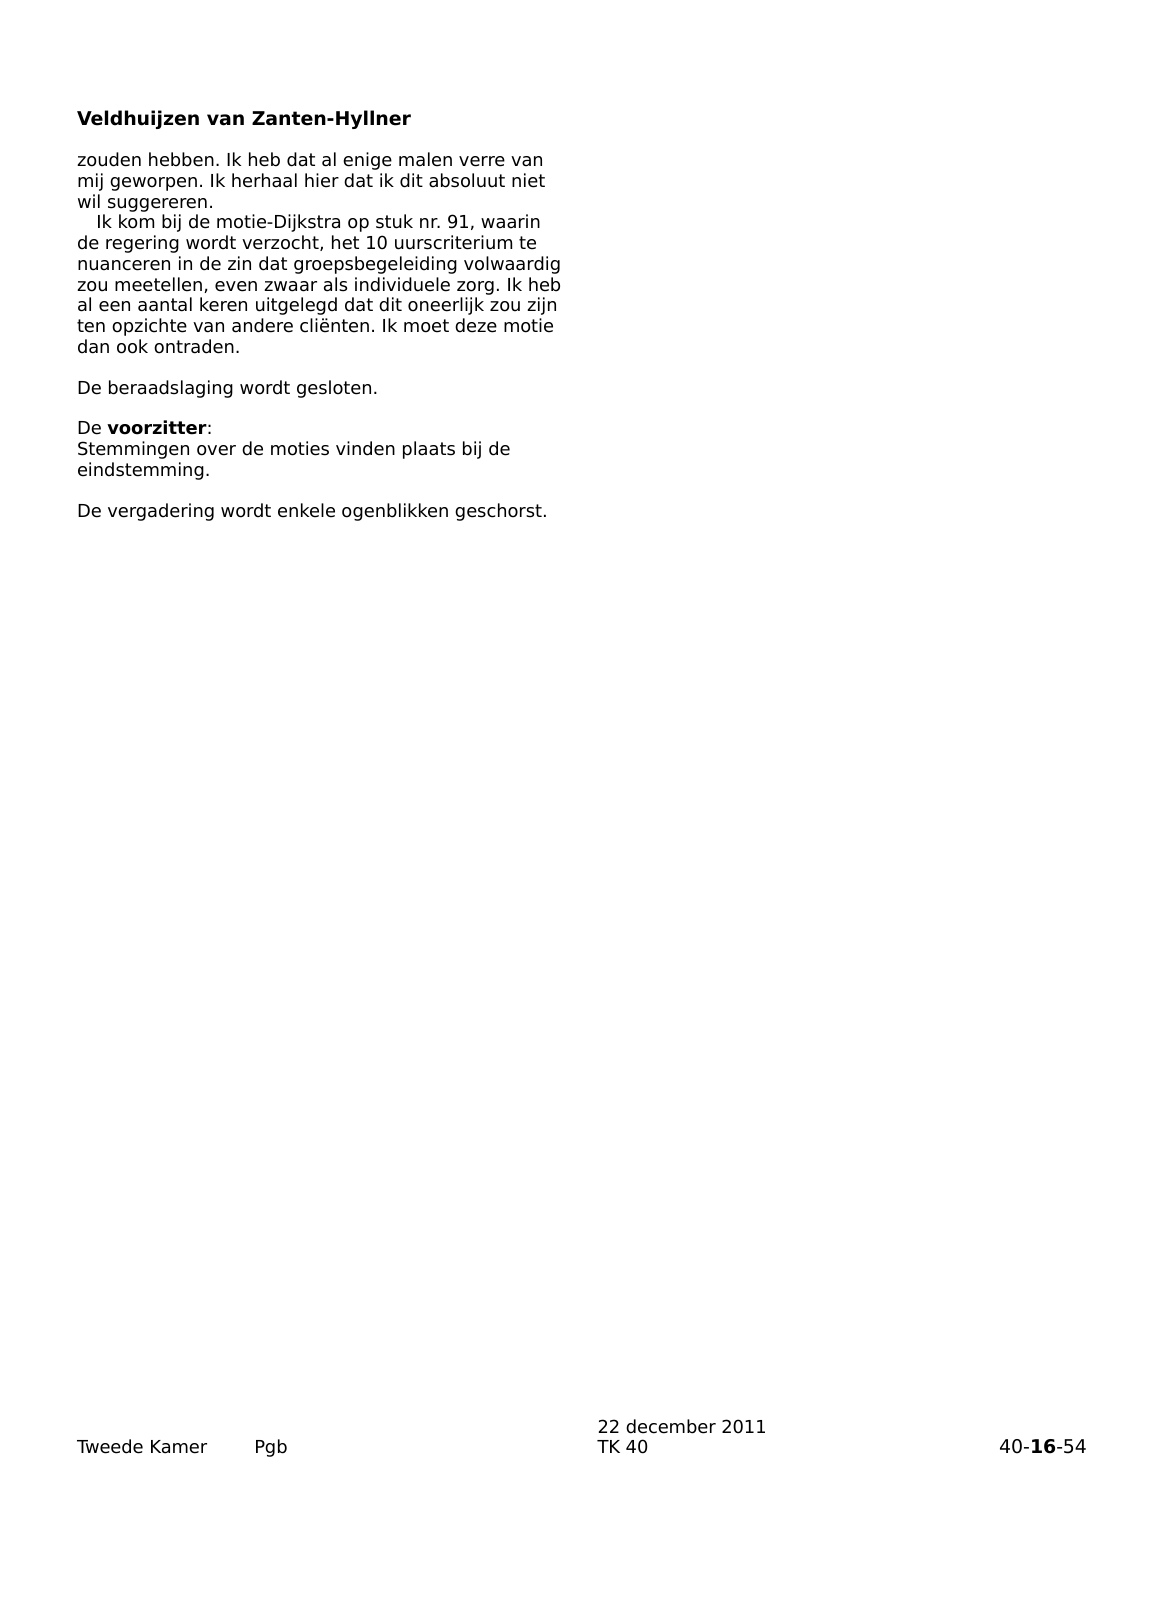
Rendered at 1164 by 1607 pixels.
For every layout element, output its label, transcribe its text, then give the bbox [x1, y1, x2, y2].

text De vergadering wordt enkele ogenblikken geschorst. [77, 500, 567, 521]
text Stemmingen over de moties vinden plaats bij de eindstemming. [77, 439, 567, 480]
text zouden hebben. Ik heb dat al enige malen verre van mij geworpen. Ik herhaal hier dat ik dit absoluut niet wil suggereren. [77, 150, 567, 212]
text De voorzitter: [77, 418, 567, 439]
text De beraadslaging wordt gesloten. [77, 377, 567, 398]
text Ik kom bij de motie-Dijkstra op stuk nr. 91, waarin de regering wordt verzocht, het 10 uurscriterium te nuanceren in de zin dat groepsbegeleiding volwaardig zou meetellen, even zwaar als individuele zorg. Ik heb al een aantal keren uitgelegd dat dit oneerlijk zou zijn ten opzichte van andere cliënten. Ik moet deze motie dan ook ontraden. [77, 212, 567, 357]
